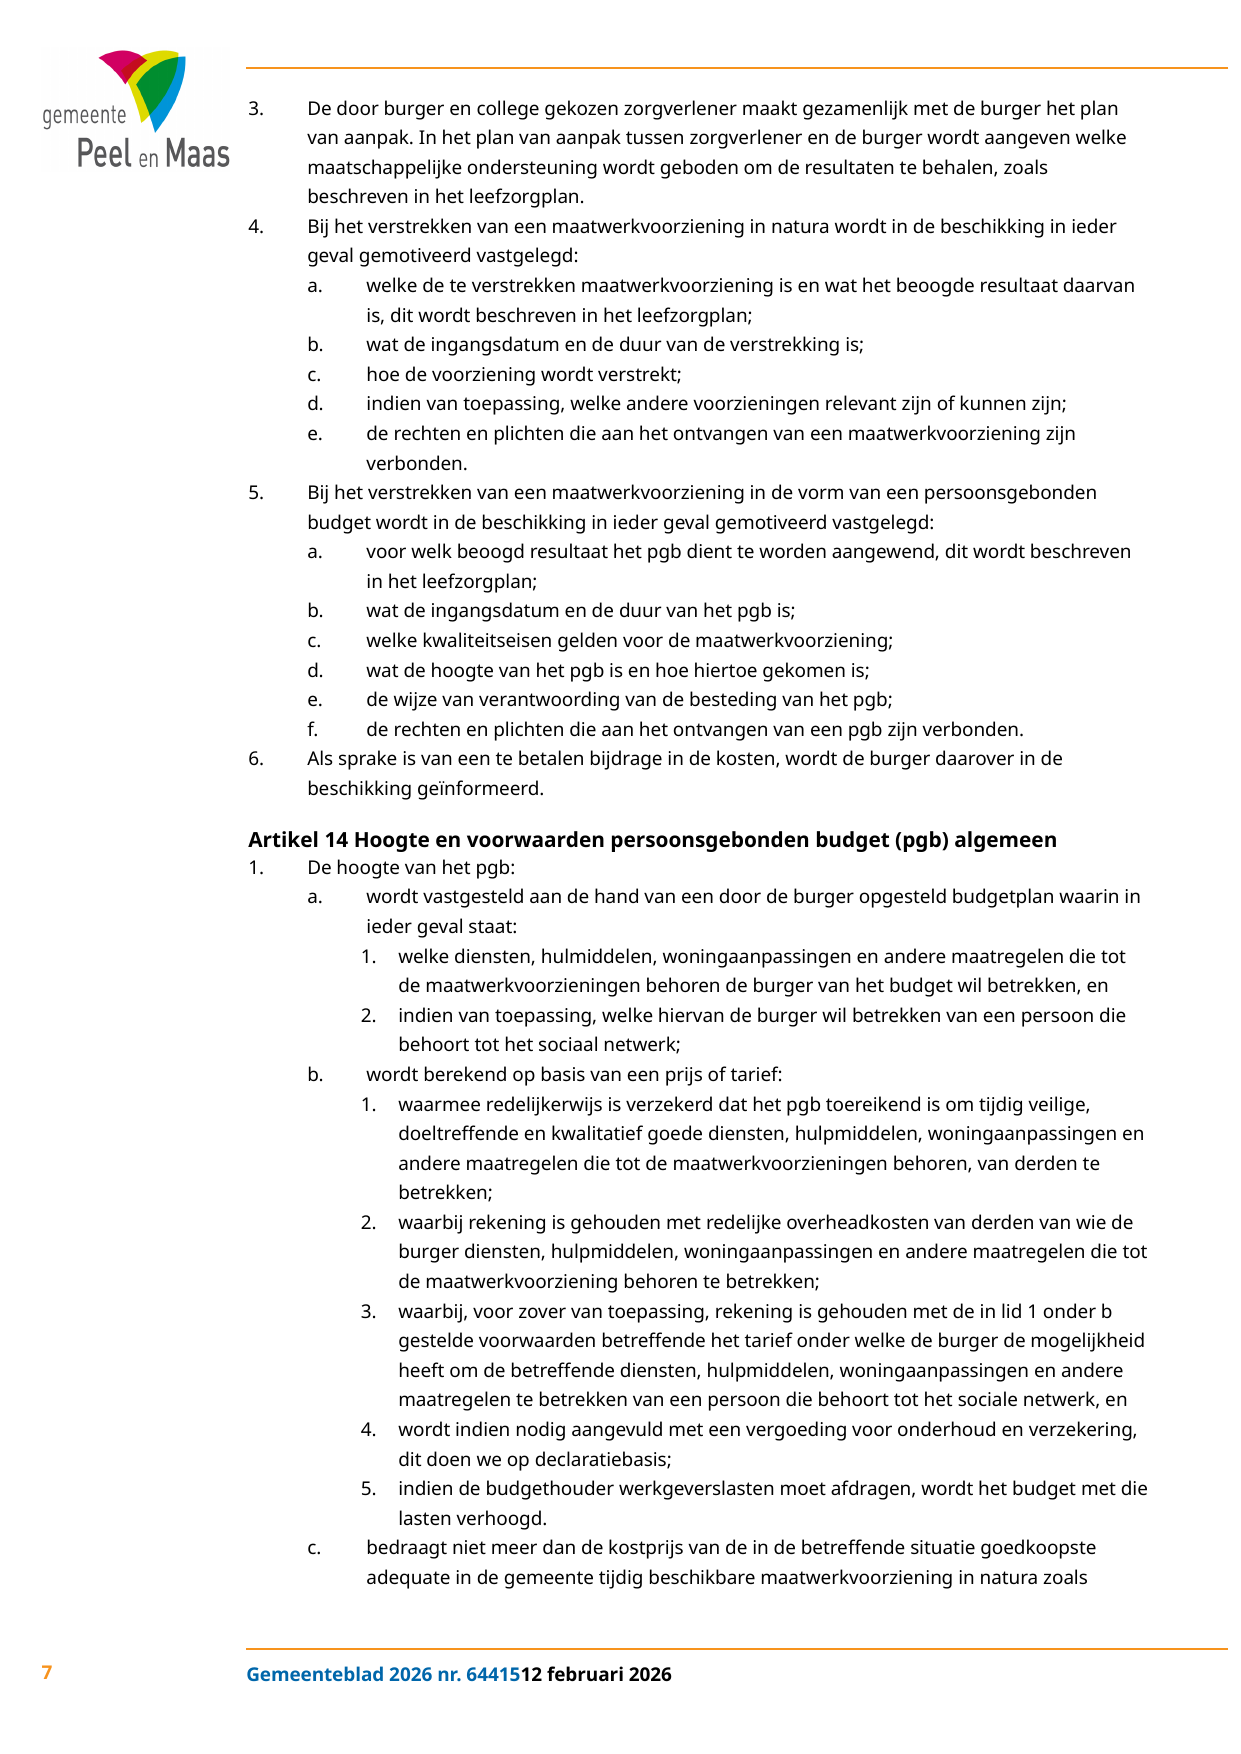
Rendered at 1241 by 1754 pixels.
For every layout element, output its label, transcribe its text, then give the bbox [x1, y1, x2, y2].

list wat de hoogte van het pgb is en hoe hiertoe gekomen is; [307, 657, 1152, 683]
list wat de ingangsdatum en de duur van het pgb is; [307, 598, 1152, 623]
list waarbij, voor zover van toepassing, rekening is gehouden met de in lid 1 onder b gestelde voorwaarden betreffende het tarief onder welke de burger de mogelijkheid heeft om de betreffende diensten, hulpmiddelen, woningaanpassingen en andere maatregelen te betrekken van een persoon die behoort tot het sociale netwerk, en [361, 1298, 1152, 1412]
list indien van toepassing, welke andere voorzieningen relevant zijn of kunnen zijn; [307, 391, 1152, 416]
list De hoogte van het pgb: [248, 854, 1152, 880]
list hoe de voorziening wordt verstrekt; [307, 361, 1152, 387]
list Als sprake is van een te betalen bijdrage in de kosten, wordt de burger daarover in de beschikking geïnformeerd. [248, 746, 1152, 801]
picture [41, 47, 231, 172]
list voor welk beoogd resultaat het pgb dient te worden aangewend, dit wordt beschreven in het leefzorgplan; [307, 538, 1152, 594]
list indien de budgethouder werkgeverslasten moet afdragen, wordt het budget met die lasten verhoogd. [361, 1475, 1152, 1531]
list bedraagt niet meer dan de kostprijs van de in de betreffende situatie goedkoopste adequate in de gemeente tijdig beschikbare maatwerkvoorziening in natura zoals [307, 1534, 1152, 1590]
list waarbij rekening is gehouden met redelijke overheadkosten van derden van wie de burger diensten, hulpmiddelen, woningaanpassingen en andere maatregelen die tot de maatwerkvoorziening behoren te betrekken; [361, 1209, 1152, 1294]
text Artikel 14 Hoogte en voorwaarden persoonsgebonden budget (pgb) algemeen [248, 826, 1152, 854]
list De door burger en college gekozen zorgverlener maakt gezamenlijk met de burger het plan van aanpak. In het plan van aanpak tussen zorgverlener en de burger wordt aangeven welke maatschappelijke ondersteuning wordt geboden om de resultaten te behalen, zoals beschreven in het leefzorgplan. [248, 95, 1152, 209]
list de wijze van verantwoording van de besteding van het pgb; [307, 686, 1152, 712]
list indien van toepassing, welke hiervan de burger wil betrekken van een persoon die behoort tot het sociaal netwerk; [361, 1002, 1152, 1057]
list wat de ingangsdatum en de duur van de verstrekking is; [307, 331, 1152, 357]
list wordt vastgesteld aan de hand van een door de burger opgesteld budgetplan waarin in ieder geval staat: [307, 884, 1152, 939]
list Bij het verstrekken van een maatwerkvoorziening in de vorm van een persoonsgebonden budget wordt in de beschikking in ieder geval gemotiveerd vastgelegd: [248, 479, 1152, 535]
list de rechten en plichten die aan het ontvangen van een pgb zijn verbonden. [307, 716, 1152, 742]
list welke de te verstrekken maatwerkvoorziening is en wat het beoogde resultaat daarvan is, dit wordt beschreven in het leefzorgplan; [307, 272, 1152, 328]
list de rechten en plichten die aan het ontvangen van een maatwerkvoorziening zijn verbonden. [307, 420, 1152, 476]
list wordt indien nodig aangevuld met een vergoeding voor onderhoud en verzekering, dit doen we op declaratiebasis; [361, 1416, 1152, 1471]
list Bij het verstrekken van een maatwerkvoorziening in natura wordt in de beschikking in ieder geval gemotiveerd vastgelegd: [248, 213, 1152, 268]
list welke diensten, hulmiddelen, woningaanpassingen en andere maatregelen die tot de maatwerkvoorzieningen behoren de burger van het budget wil betrekken, en [361, 943, 1152, 998]
list wordt berekend op basis van een prijs of tarief: [307, 1061, 1152, 1087]
list welke kwaliteitseisen gelden voor de maatwerkvoorziening; [307, 627, 1152, 653]
list waarmee redelijkerwijs is verzekerd dat het pgb toereikend is om tijdig veilige, doeltreffende en kwalitatief goede diensten, hulpmiddelen, woningaanpassingen en andere maatregelen die tot de maatwerkvoorzieningen behoren, van derden te betrekken; [361, 1091, 1152, 1205]
